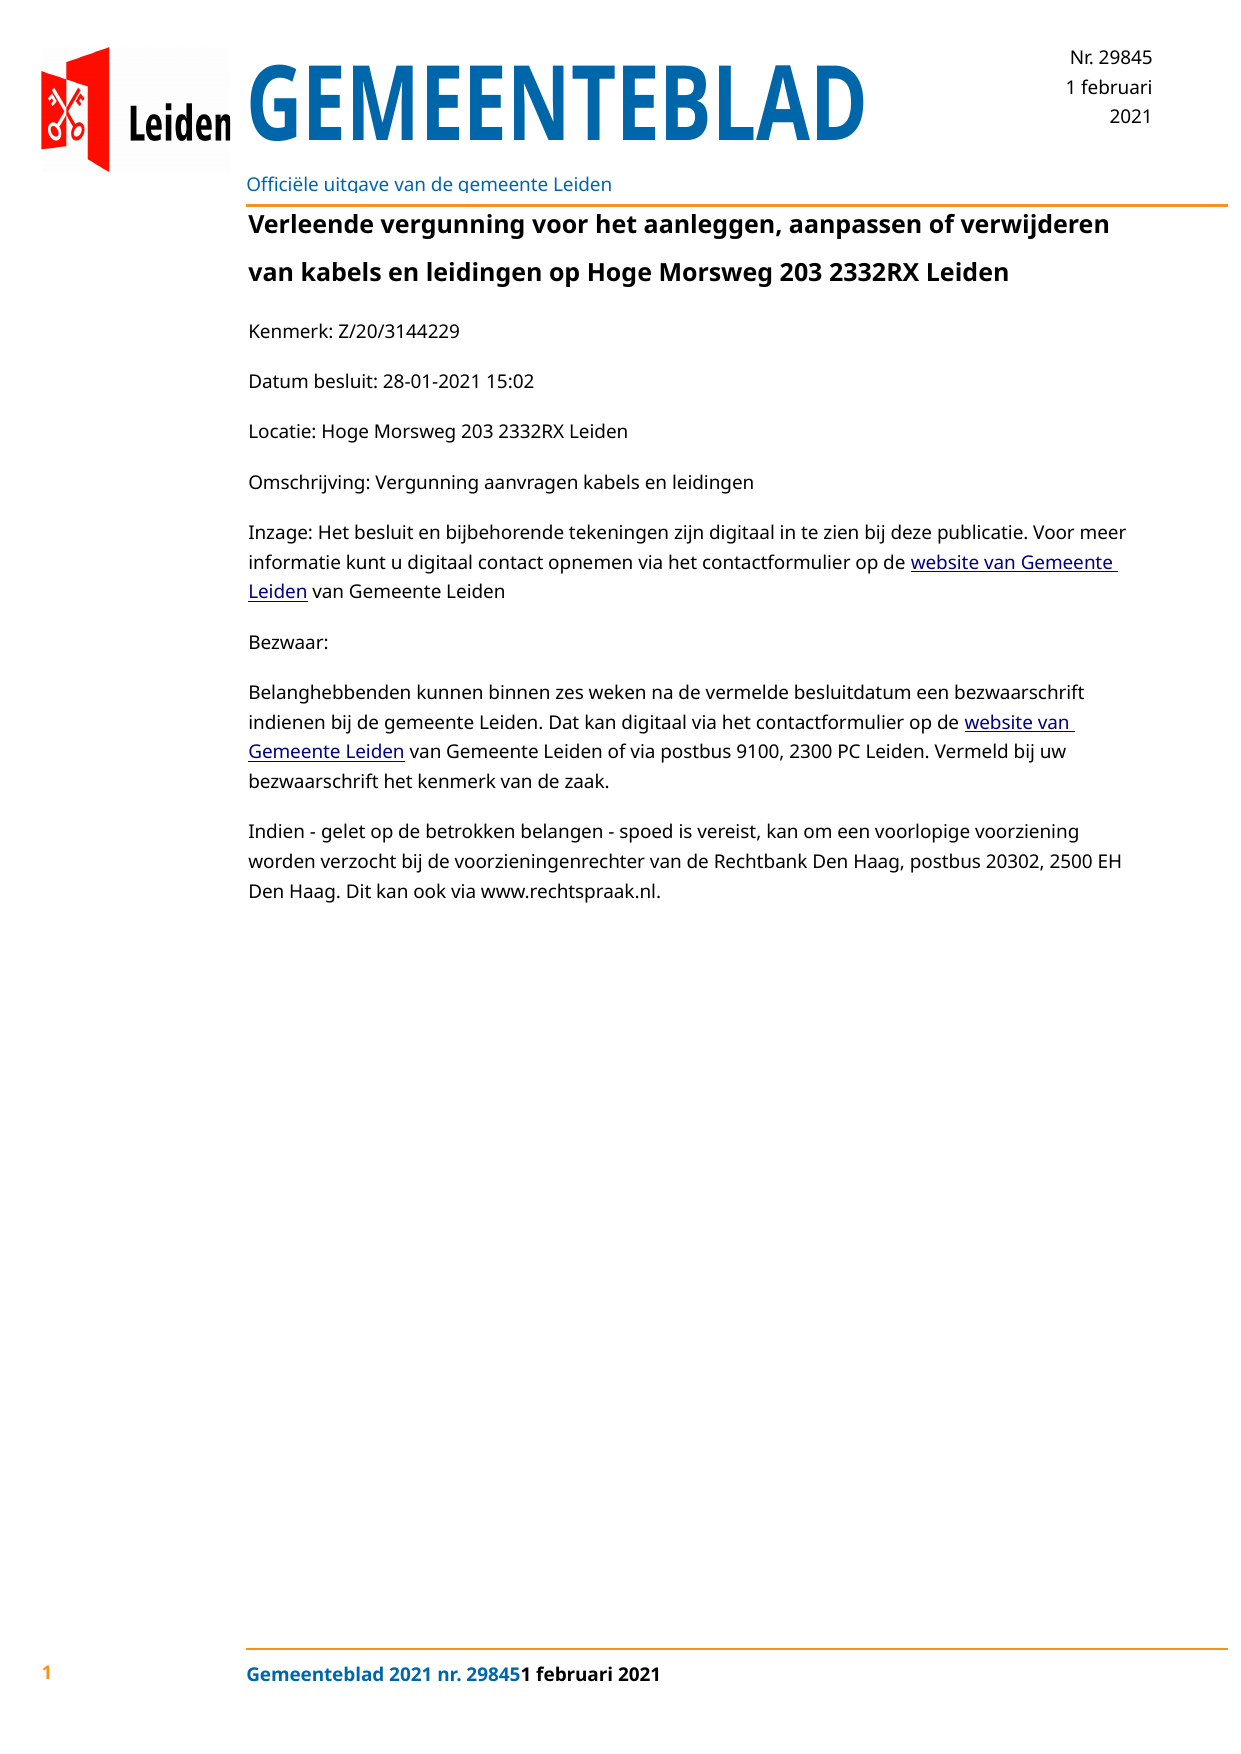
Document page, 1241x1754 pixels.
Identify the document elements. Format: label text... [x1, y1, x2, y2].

text Kenmerk: Z/20/3144229 [248, 318, 1152, 344]
text Bezwaar: [248, 629, 1152, 655]
text Indien - gelet op de betrokken belangen - spoed is vereist, kan om een voorlopige voorziening worden verzocht bij de voorzieningenrechter van de Rechtbank Den Haag, postbus 20302, 2500 EH Den Haag. Dit kan ook via www.rechtspraak.nl. [248, 819, 1152, 904]
text Belanghebbenden kunnen binnen zes weken na de vermelde besluitdatum een bezwaarschrift indienen bij de gemeente Leiden. Dat kan digitaal via het contactformulier op de website van Gemeente Leiden van Gemeente Leiden of via postbus 9100, 2300 PC Leiden. Vermeld bij uw bezwaarschrift het kenmerk van de zaak. [248, 679, 1152, 794]
text Verleende vergunning voor het aanleggen, aanpassen of verwijderen van kabels en leidingen op Hoge Morsweg 203 2332RX Leiden [248, 207, 1152, 288]
text Locatie: Hoge Morsweg 203 2332RX Leiden [248, 419, 1152, 444]
picture [41, 47, 231, 172]
text Inzage: Het besluit en bijbehorende tekeningen zijn digitaal in te zien bij deze publicatie. Voor meer informatie kunt u digitaal contact opnemen via het contactformulier op de website van Gemeente Leiden van Gemeente Leiden [248, 519, 1152, 604]
text Omschrijving: Vergunning aanvragen kabels en leidingen [248, 469, 1152, 495]
text Datum besluit: 28-01-2021 15:02 [248, 368, 1152, 394]
